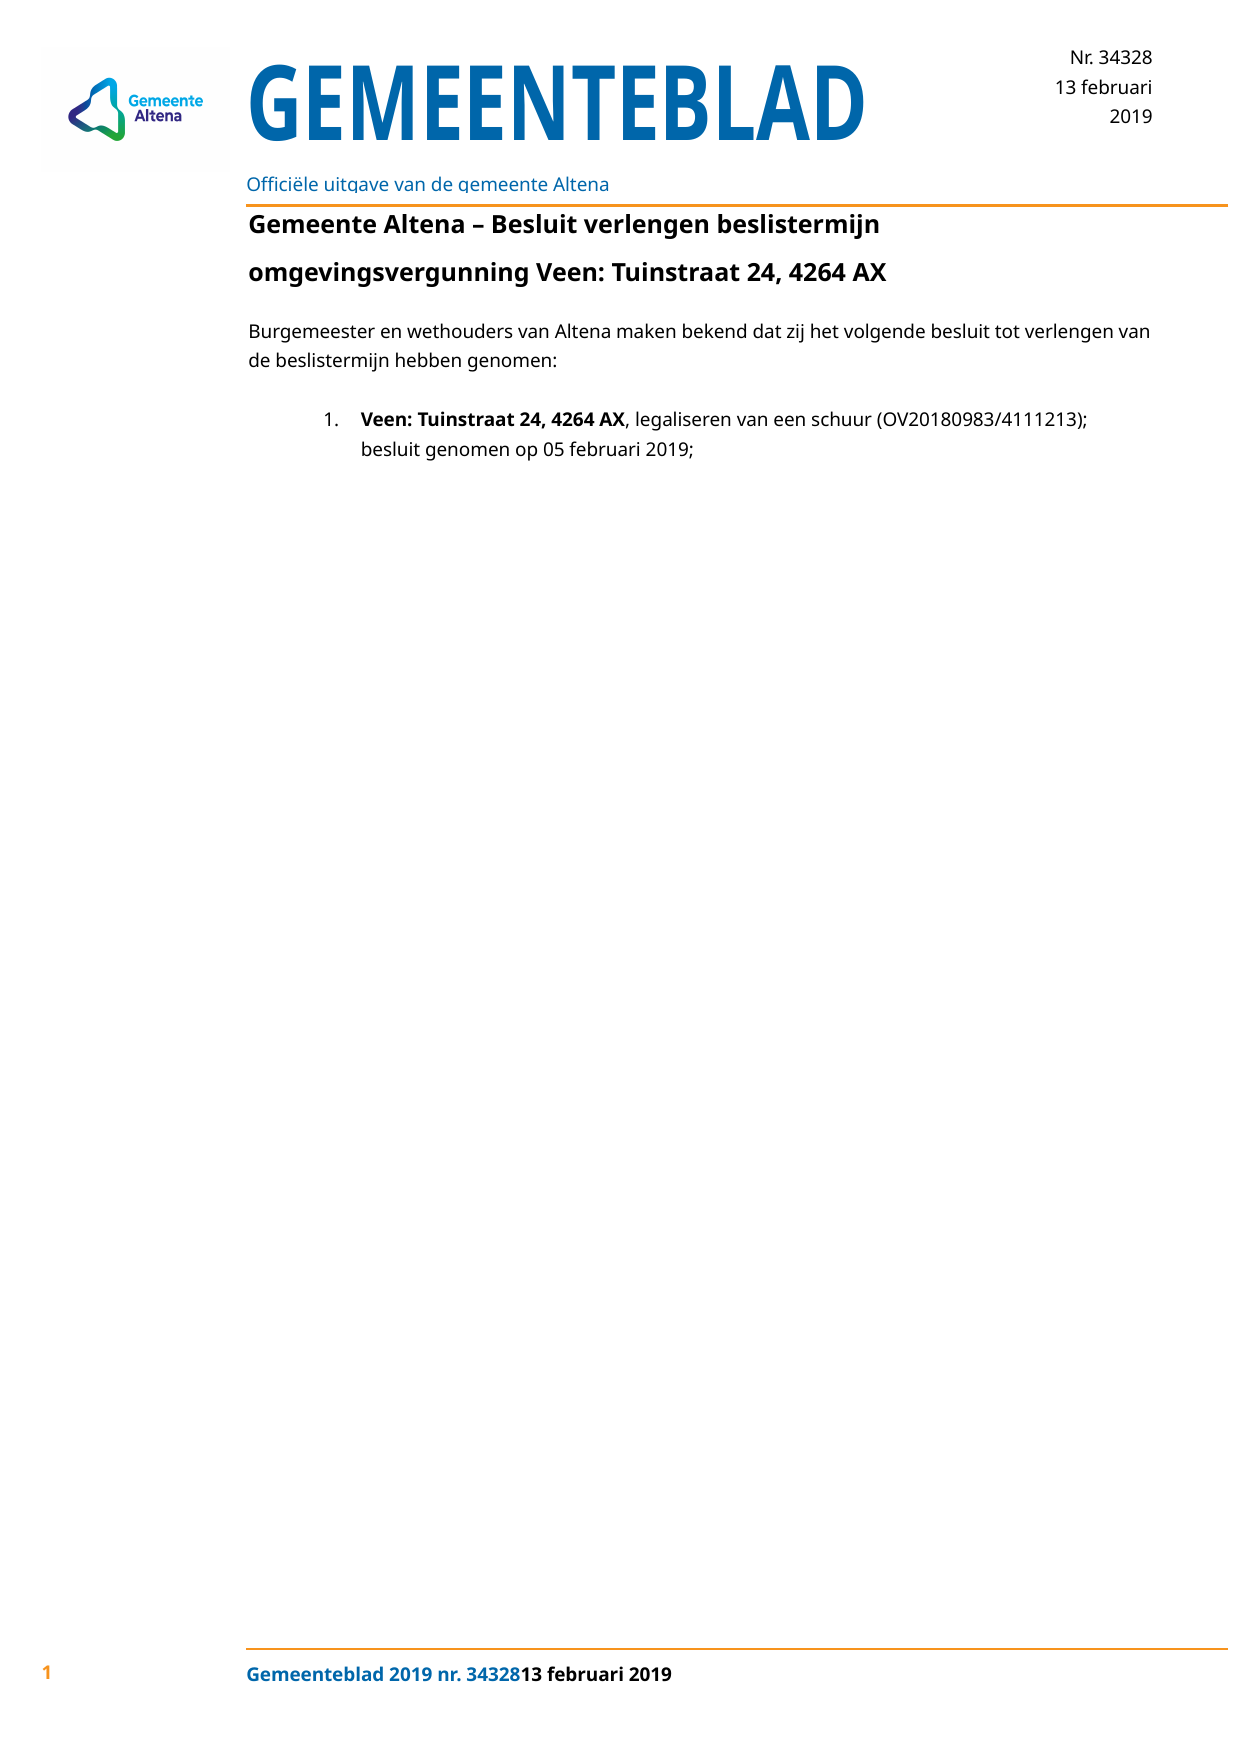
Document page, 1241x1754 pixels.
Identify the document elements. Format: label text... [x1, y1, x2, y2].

text Burgemeester en wethouders van Altena maken bekend dat zij het volgende besluit tot verlengen van de beslistermijn hebben genomen: [248, 318, 1152, 373]
text Gemeente Altena – Besluit verlengen beslistermijn omgevingsvergunning Veen: Tuinstraat 24, 4264 AX [248, 207, 1152, 288]
picture [41, 47, 231, 172]
list Veen: Tuinstraat 24, 4264 AX, legaliseren van een schuur (OV20180983/4111213); besluit genomen op 05 februari 2019; [323, 407, 1152, 462]
